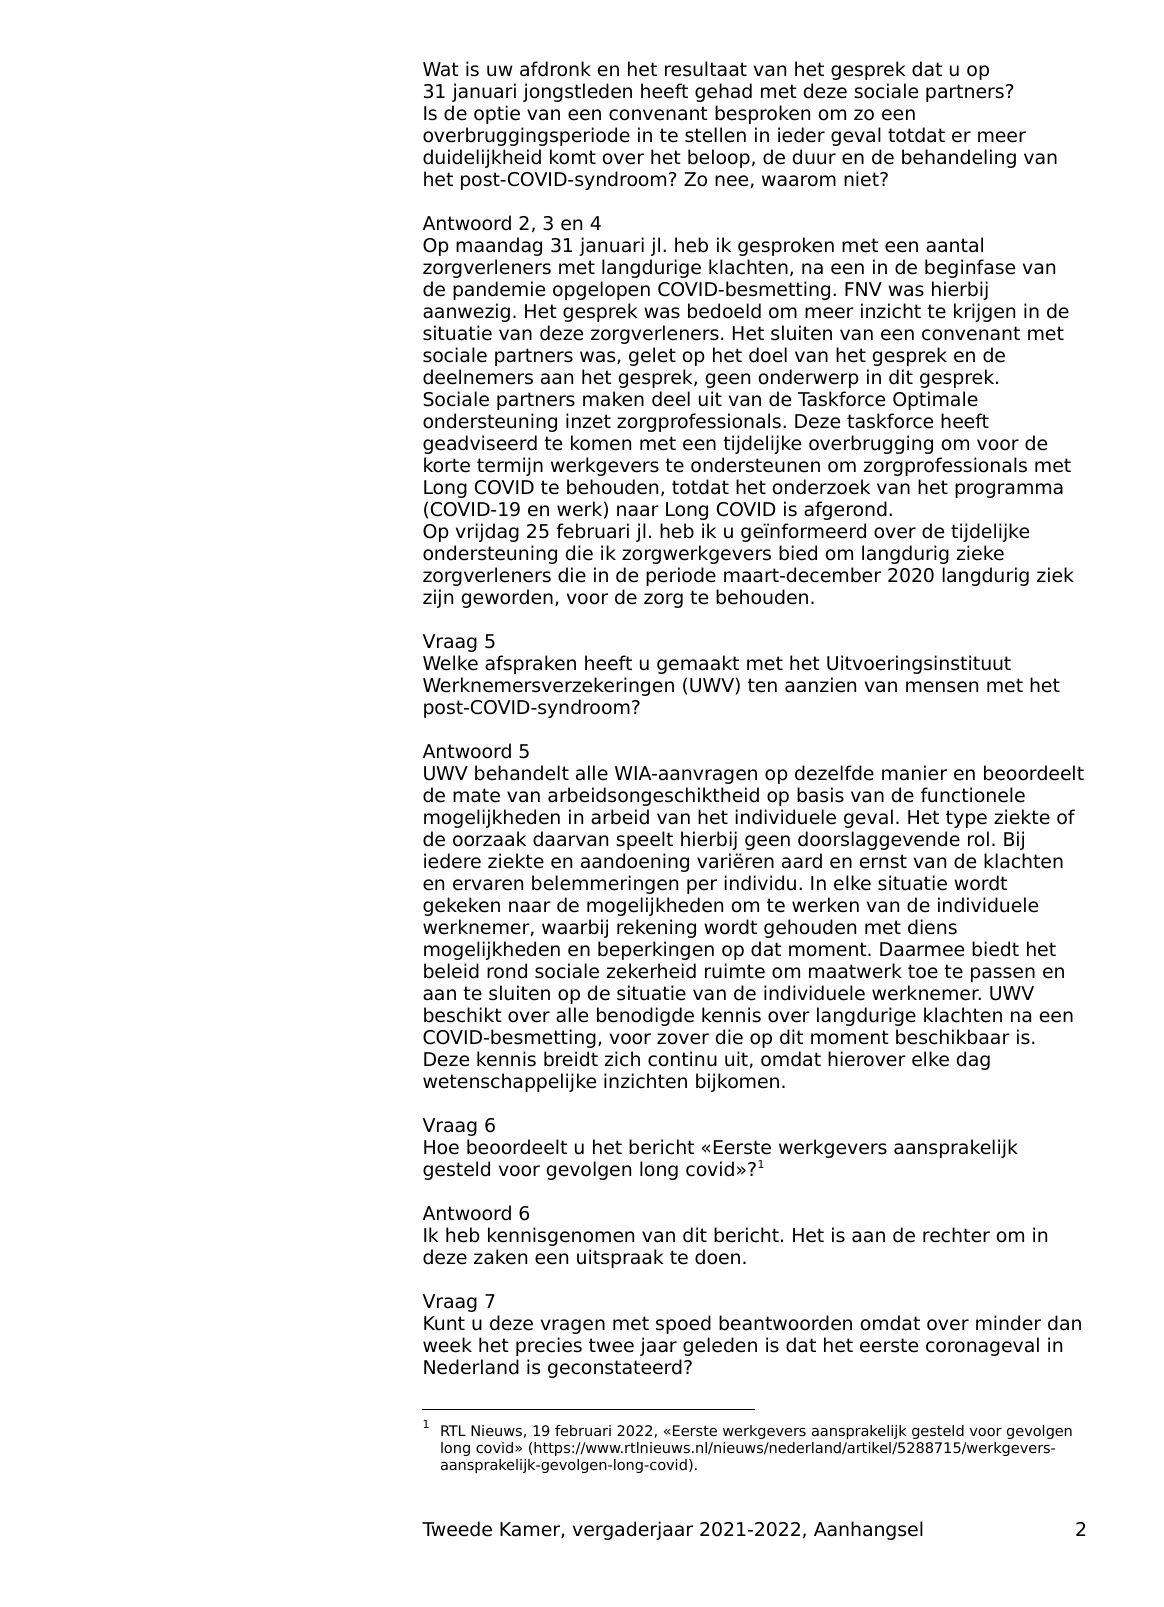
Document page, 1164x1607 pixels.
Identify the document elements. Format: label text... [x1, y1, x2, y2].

text Wat is uw afdronk en het resultaat van het gesprek dat u op 31 januari jongstleden heeft gehad met deze sociale partners? [422, 59, 1087, 103]
text UWV behandelt alle WIA-aanvragen op dezelfde manier en beoordeelt de mate van arbeidsongeschiktheid op basis van de functionele mogelijkheden in arbeid van het individuele geval. Het type ziekte of de oorzaak daarvan speelt hierbij geen doorslaggevende rol. Bij iedere ziekte en aandoening variëren aard en ernst van de klachten en ervaren belemmeringen per individu. In elke situatie wordt gekeken naar de mogelijkheden om te werken van de individuele werknemer, waarbij rekening wordt gehouden met diens mogelijkheden en beperkingen op dat moment. Daarmee biedt het beleid rond sociale zekerheid ruimte om maatwerk toe te passen en aan te sluiten op de situatie van de individuele werknemer. UWV beschikt over alle benodigde kennis over langdurige klachten na een COVID-besmetting, voor zover die op dit moment beschikbaar is. Deze kennis breidt zich continu uit, omdat hierover elke dag wetenschappelijke inzichten bijkomen. [422, 763, 1087, 1093]
text Sociale partners maken deel uit van de Taskforce Optimale ondersteuning inzet zorgprofessionals. Deze taskforce heeft geadviseerd te komen met een tijdelijke overbrugging om voor de korte termijn werkgevers te ondersteunen om zorgprofessionals met Long COVID te behouden, totdat het onderzoek van het programma (COVID-19 en werk) naar Long COVID is afgerond. [422, 389, 1087, 521]
text Op maandag 31 januari jl. heb ik gesproken met een aantal zorgverleners met langdurige klachten, na een in de beginfase van de pandemie opgelopen COVID-besmetting. FNV was hierbij aanwezig. Het gesprek was bedoeld om meer inzicht te krijgen in de situatie van deze zorgverleners. Het sluiten van een convenant met sociale partners was, gelet op het doel van het gesprek en de deelnemers aan het gesprek, geen onderwerp in dit gesprek. [422, 235, 1087, 389]
text Is de optie van een convenant besproken om zo een overbruggingsperiode in te stellen in ieder geval totdat er meer duidelijkheid komt over het beloop, de duur en de behandeling van het post-COVID-syndroom? Zo nee, waarom niet? [422, 103, 1087, 191]
text Kunt u deze vragen met spoed beantwoorden omdat over minder dan week het precies twee jaar geleden is dat het eerste coronageval in Nederland is geconstateerd? [422, 1313, 1087, 1379]
text Vraag 5 [422, 631, 1087, 653]
text Vraag 6 [422, 1115, 1087, 1137]
text Antwoord 6 [422, 1203, 1087, 1225]
text Welke afspraken heeft u gemaakt met het Uitvoeringsinstituut Werknemersverzekeringen (UWV) ten aanzien van mensen met het post-COVID-syndroom? [422, 653, 1087, 719]
text RTL Nieuws, 19 februari 2022, «Eerste werkgevers aansprakelijk gesteld voor gevolgen long covid» (https://www.rtlnieuws.nl/nieuws/nederland/artikel/5288715/werkgevers-aansprakelijk-gevolgen-long-covid). [422, 1418, 1087, 1474]
text Hoe beoordeelt u het bericht «Eerste werkgevers aansprakelijk gesteld voor gevolgen long covid»? [422, 1137, 1087, 1181]
text Op vrijdag 25 februari jl. heb ik u geïnformeerd over de tijdelijke ondersteuning die ik zorgwerkgevers bied om langdurig zieke zorgverleners die in de periode maart-december 2020 langdurig ziek zijn geworden, voor de zorg te behouden. [422, 521, 1087, 609]
text Antwoord 2, 3 en 4 [422, 213, 1087, 235]
text Vraag 7 [422, 1291, 1087, 1313]
text Antwoord 5 [422, 741, 1087, 763]
text Ik heb kennisgenomen van dit bericht. Het is aan de rechter om in deze zaken een uitspraak te doen. [422, 1225, 1087, 1269]
